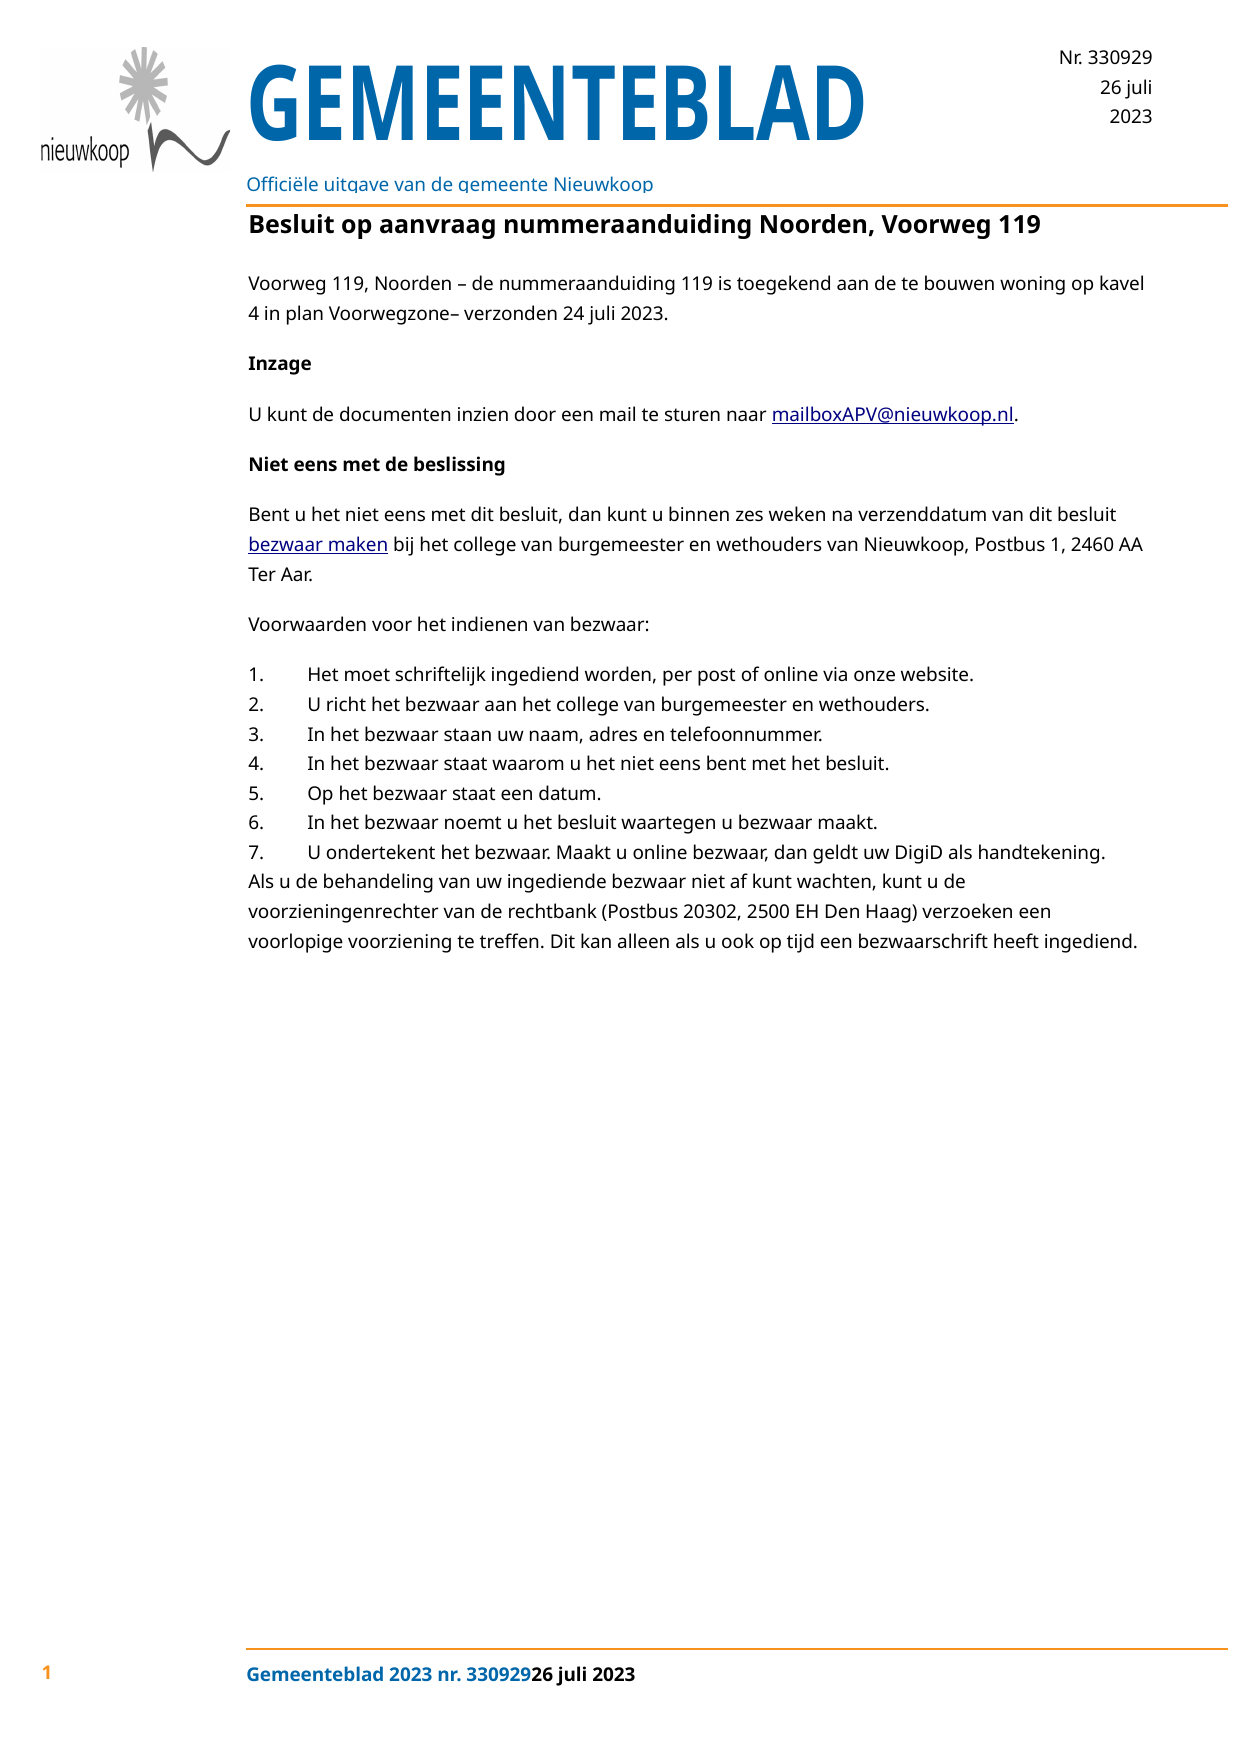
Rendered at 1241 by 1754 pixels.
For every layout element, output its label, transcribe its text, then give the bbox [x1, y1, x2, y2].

text Voorwaarden voor het indienen van bezwaar: [248, 611, 1152, 637]
list Het moet schriftelijk ingediend worden, per post of online via onze website. [248, 662, 1152, 687]
text Bent u het niet eens met dit besluit, dan kunt u binnen zes weken na verzenddatum van dit besluit bezwaar maken bij het college van burgemeester en wethouders van Nieuwkoop, Postbus 1, 2460 AA Ter Aar. [248, 502, 1152, 586]
text Niet eens met de beslissing [248, 451, 1152, 477]
text Voorweg 119, Noorden – de nummeraanduiding 119 is toegekend aan de te bouwen woning op kavel 4 in plan Voorwegzone– verzonden 24 juli 2023. [248, 270, 1152, 326]
text U kunt de documenten inzien door een mail te sturen naar mailboxAPV@nieuwkoop.nl. [248, 401, 1152, 426]
text Inzage [248, 350, 1152, 376]
text Als u de behandeling van uw ingediende bezwaar niet af kunt wachten, kunt u de voorzieningenrechter van de rechtbank (Postbus 20302, 2500 EH Den Haag) verzoeken een voorlopige voorziening te treffen. Dit kan alleen als u ook op tijd een bezwaarschrift heeft ingediend. [248, 869, 1152, 953]
list U richt het bezwaar aan het college van burgemeester en wethouders. [248, 691, 1152, 717]
list U ondertekent het bezwaar. Maakt u online bezwaar, dan geldt uw DigiD als handtekening. [248, 839, 1152, 865]
list In het bezwaar staan uw naam, adres en telefoonnummer. [248, 721, 1152, 746]
text Besluit op aanvraag nummeraanduiding Noorden, Voorweg 119 [248, 207, 1152, 241]
list Op het bezwaar staat een datum. [248, 780, 1152, 806]
list In het bezwaar staat waarom u het niet eens bent met het besluit. [248, 750, 1152, 776]
picture [41, 47, 231, 172]
list In het bezwaar noemt u het besluit waartegen u bezwaar maakt. [248, 809, 1152, 835]
